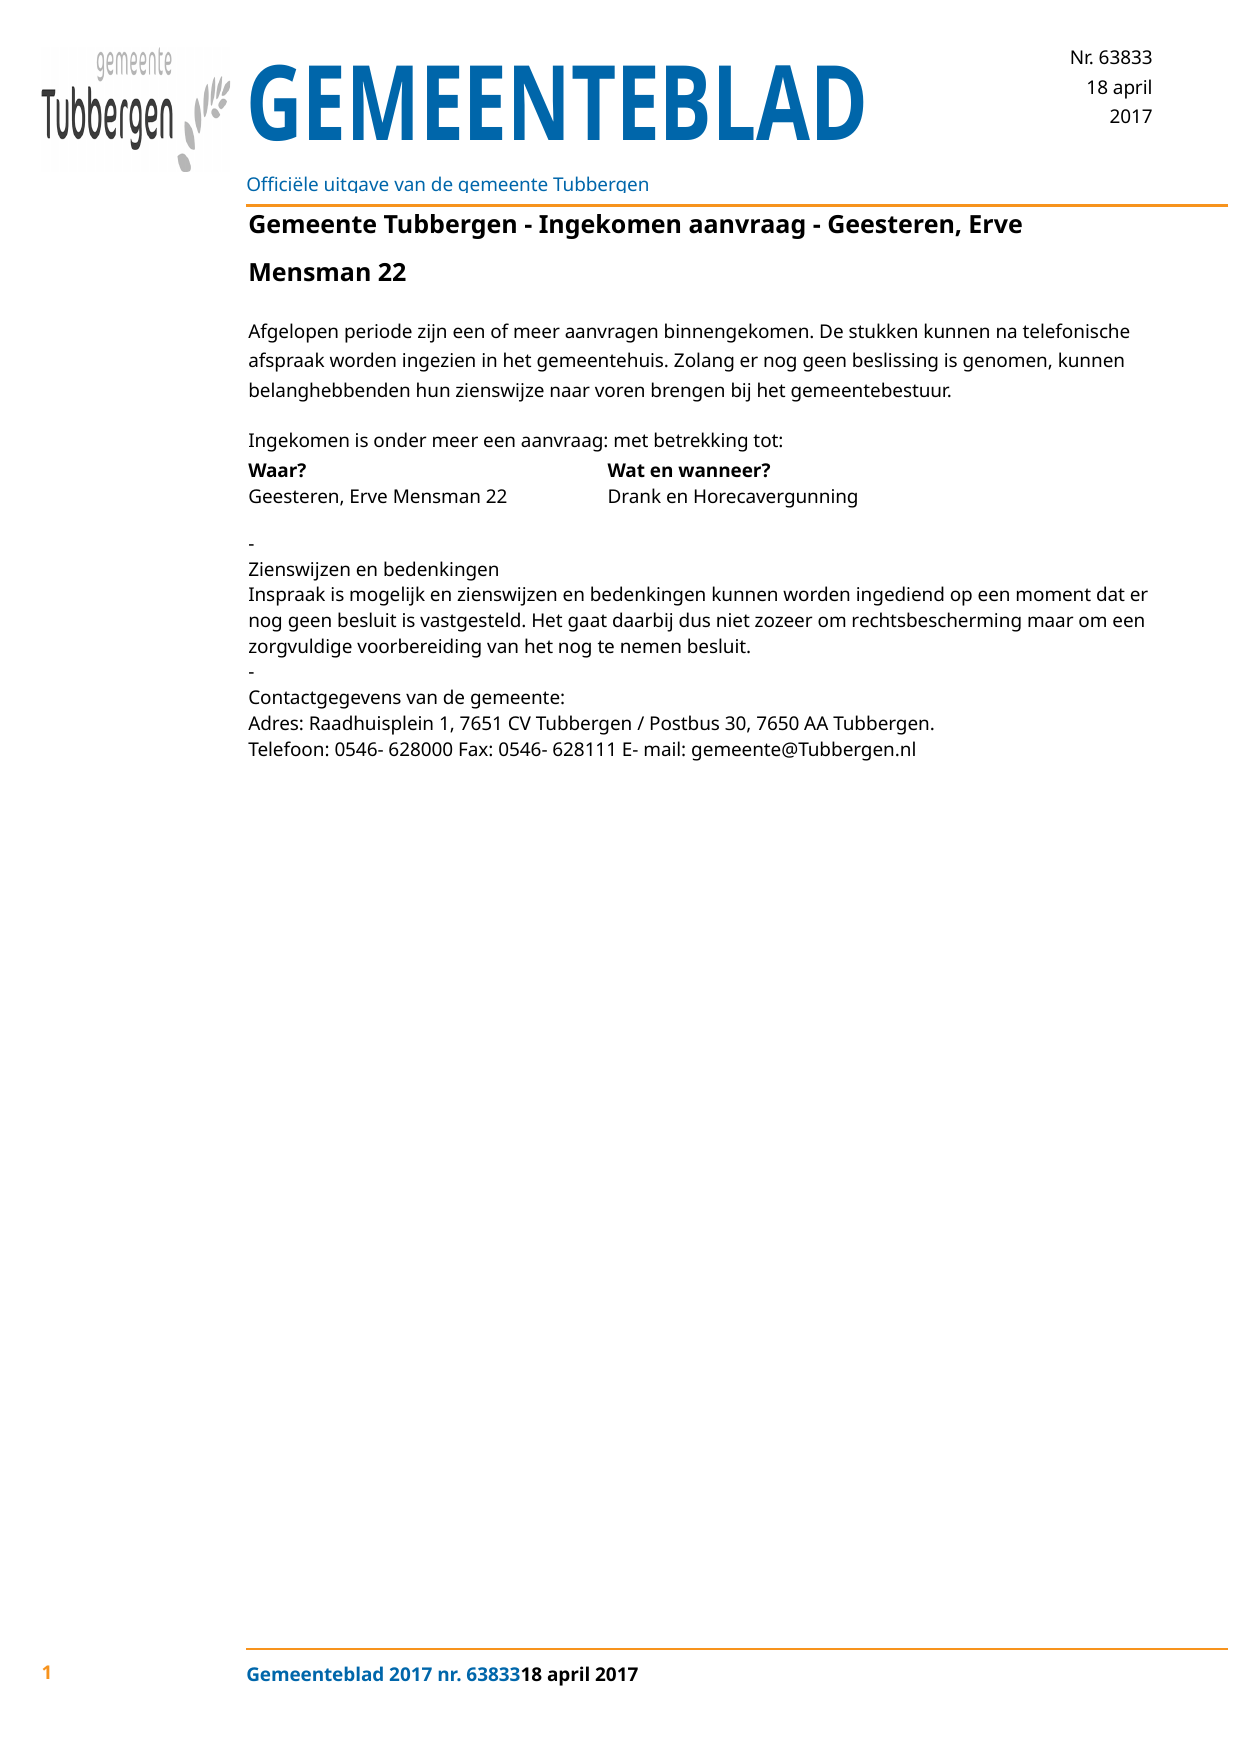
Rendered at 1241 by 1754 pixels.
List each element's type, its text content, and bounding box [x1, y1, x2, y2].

text - [248, 659, 1152, 684]
text Gemeente Tubbergen - Ingekomen aanvraag - Geesteren, Erve Mensman 22 [248, 207, 1152, 288]
table_header Wat en wanneer? [608, 457, 1152, 483]
text Adres: Raadhuisplein 1, 7651 CV Tubbergen / Postbus 30, 7650 AA Tubbergen. [248, 710, 1152, 736]
text Telefoon: 0546- 628000 Fax: 0546- 628111 E- mail: gemeente@Tubbergen.nl [248, 736, 1152, 762]
table_cell Drank en Horecavergunning [608, 483, 1152, 509]
text Inspraak is mogelijk en zienswijzen en bedenkingen kunnen worden ingediend op een moment dat er nog geen besluit is vastgesteld. Het gaat daarbij dus niet zozeer om rechtsbescherming maar om een zorgvuldige voorbereiding van het nog te nemen besluit. [248, 582, 1152, 659]
table_header Waar? [248, 457, 607, 483]
picture [41, 47, 231, 172]
text Ingekomen is onder meer een aanvraag: met betrekking tot: [248, 427, 1152, 453]
text Contactgegevens van de gemeente: [248, 684, 1152, 710]
text Afgelopen periode zijn een of meer aanvragen binnengekomen. De stukken kunnen na telefonische afspraak worden ingezien in het gemeentehuis. Zolang er nog geen beslissing is genomen, kunnen belanghebbenden hun zienswijze naar voren brengen bij het gemeentebestuur. [248, 318, 1152, 403]
table_cell Geesteren, Erve Mensman 22 [248, 483, 607, 509]
text - [248, 530, 1152, 556]
text Zienswijzen en bedenkingen [248, 556, 1152, 582]
